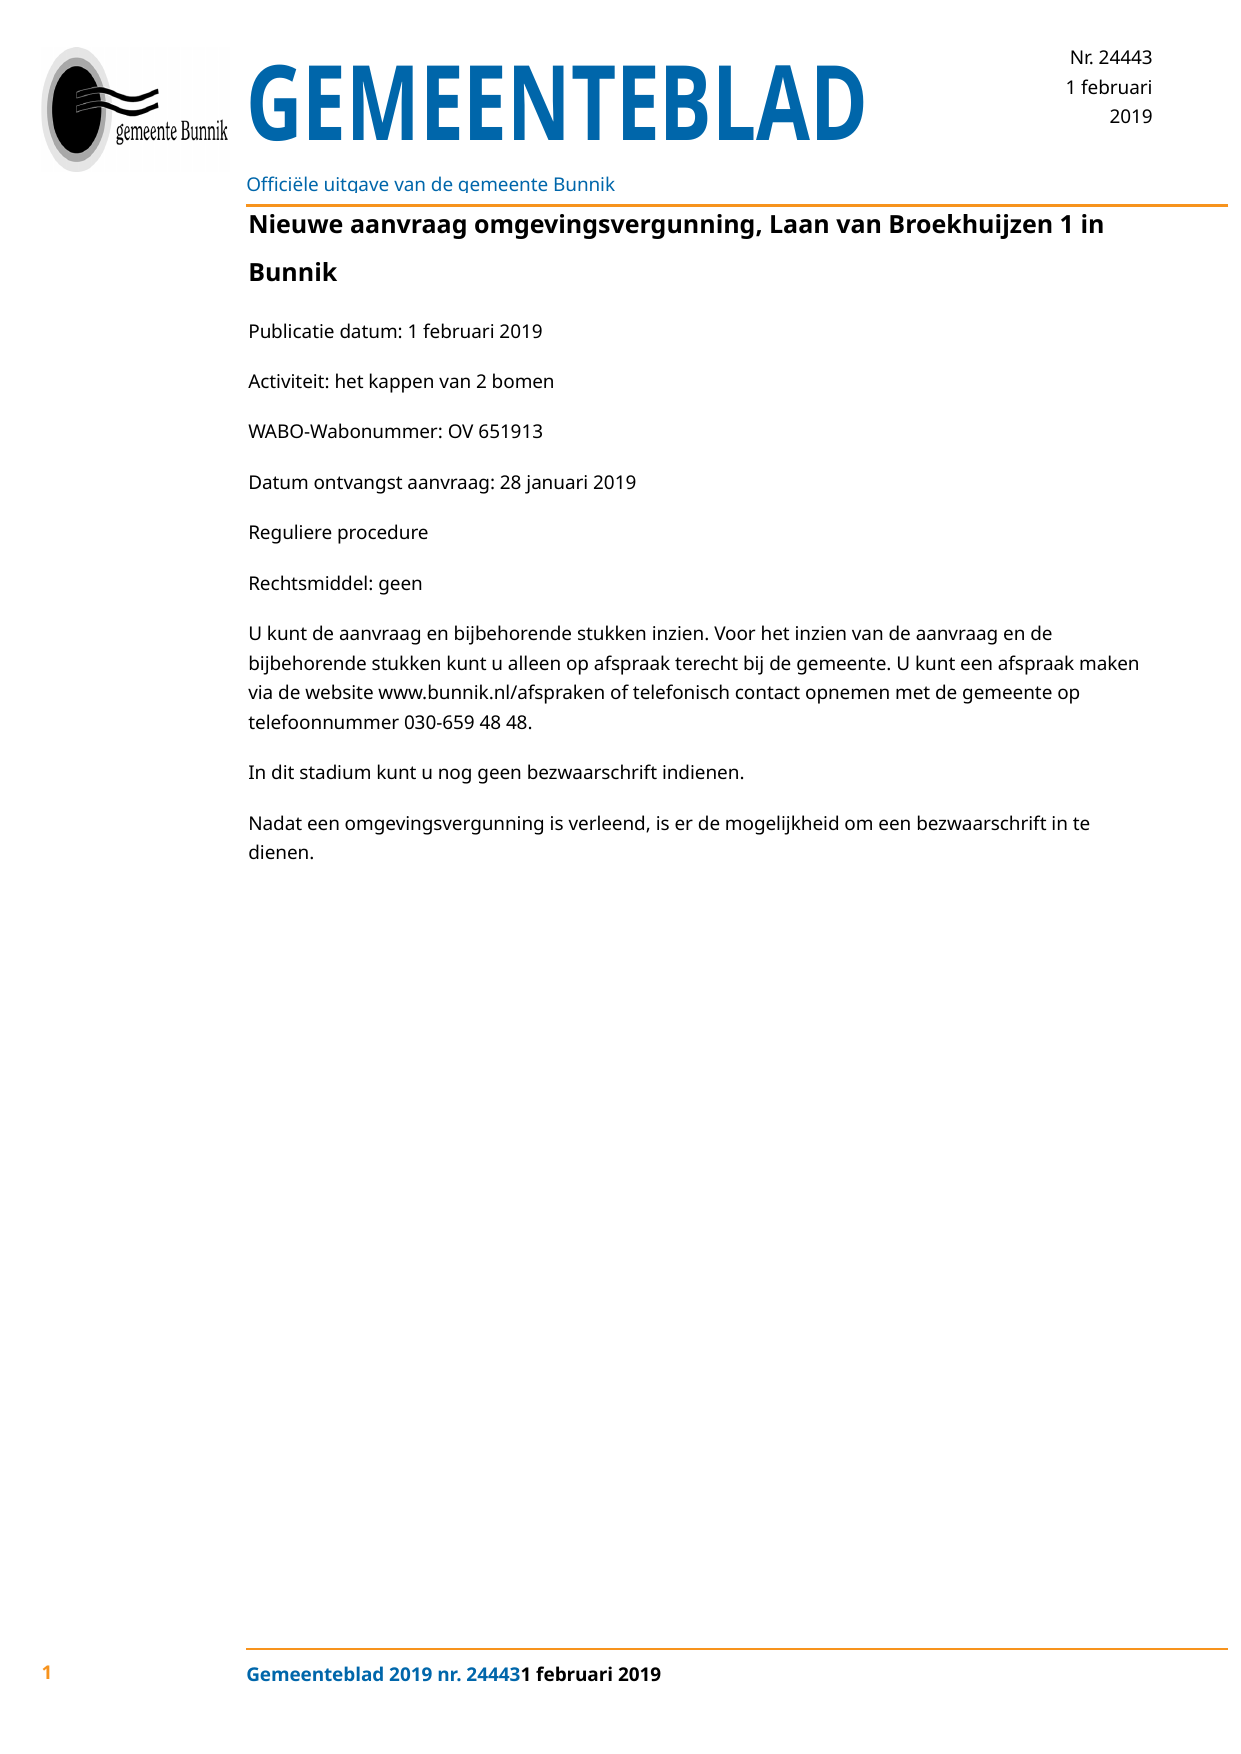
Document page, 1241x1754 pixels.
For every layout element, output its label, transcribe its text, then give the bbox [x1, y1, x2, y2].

text Nadat een omgevingsvergunning is verleend, is er de mogelijkheid om een bezwaarschrift in te dienen. [248, 810, 1152, 865]
text Nieuwe aanvraag omgevingsvergunning, Laan van Broekhuijzen 1 in Bunnik [248, 207, 1152, 288]
text Datum ontvangst aanvraag: 28 januari 2019 [248, 469, 1152, 495]
text WABO-Wabonummer: OV 651913 [248, 419, 1152, 444]
text U kunt de aanvraag en bijbehorende stukken inzien. Voor het inzien van de aanvraag en de bijbehorende stukken kunt u alleen op afspraak terecht bij de gemeente. U kunt een afspraak maken via de website www.bunnik.nl/afspraken of telefonisch contact opnemen met de gemeente op telefoonnummer 030-659 48 48. [248, 620, 1152, 735]
text Rechtsmiddel: geen [248, 570, 1152, 596]
text Activiteit: het kappen van 2 bomen [248, 368, 1152, 394]
text In dit stadium kunt u nog geen bezwaarschrift indienen. [248, 759, 1152, 785]
text Reguliere procedure [248, 519, 1152, 545]
picture [41, 47, 231, 172]
text Publicatie datum: 1 februari 2019 [248, 318, 1152, 344]
